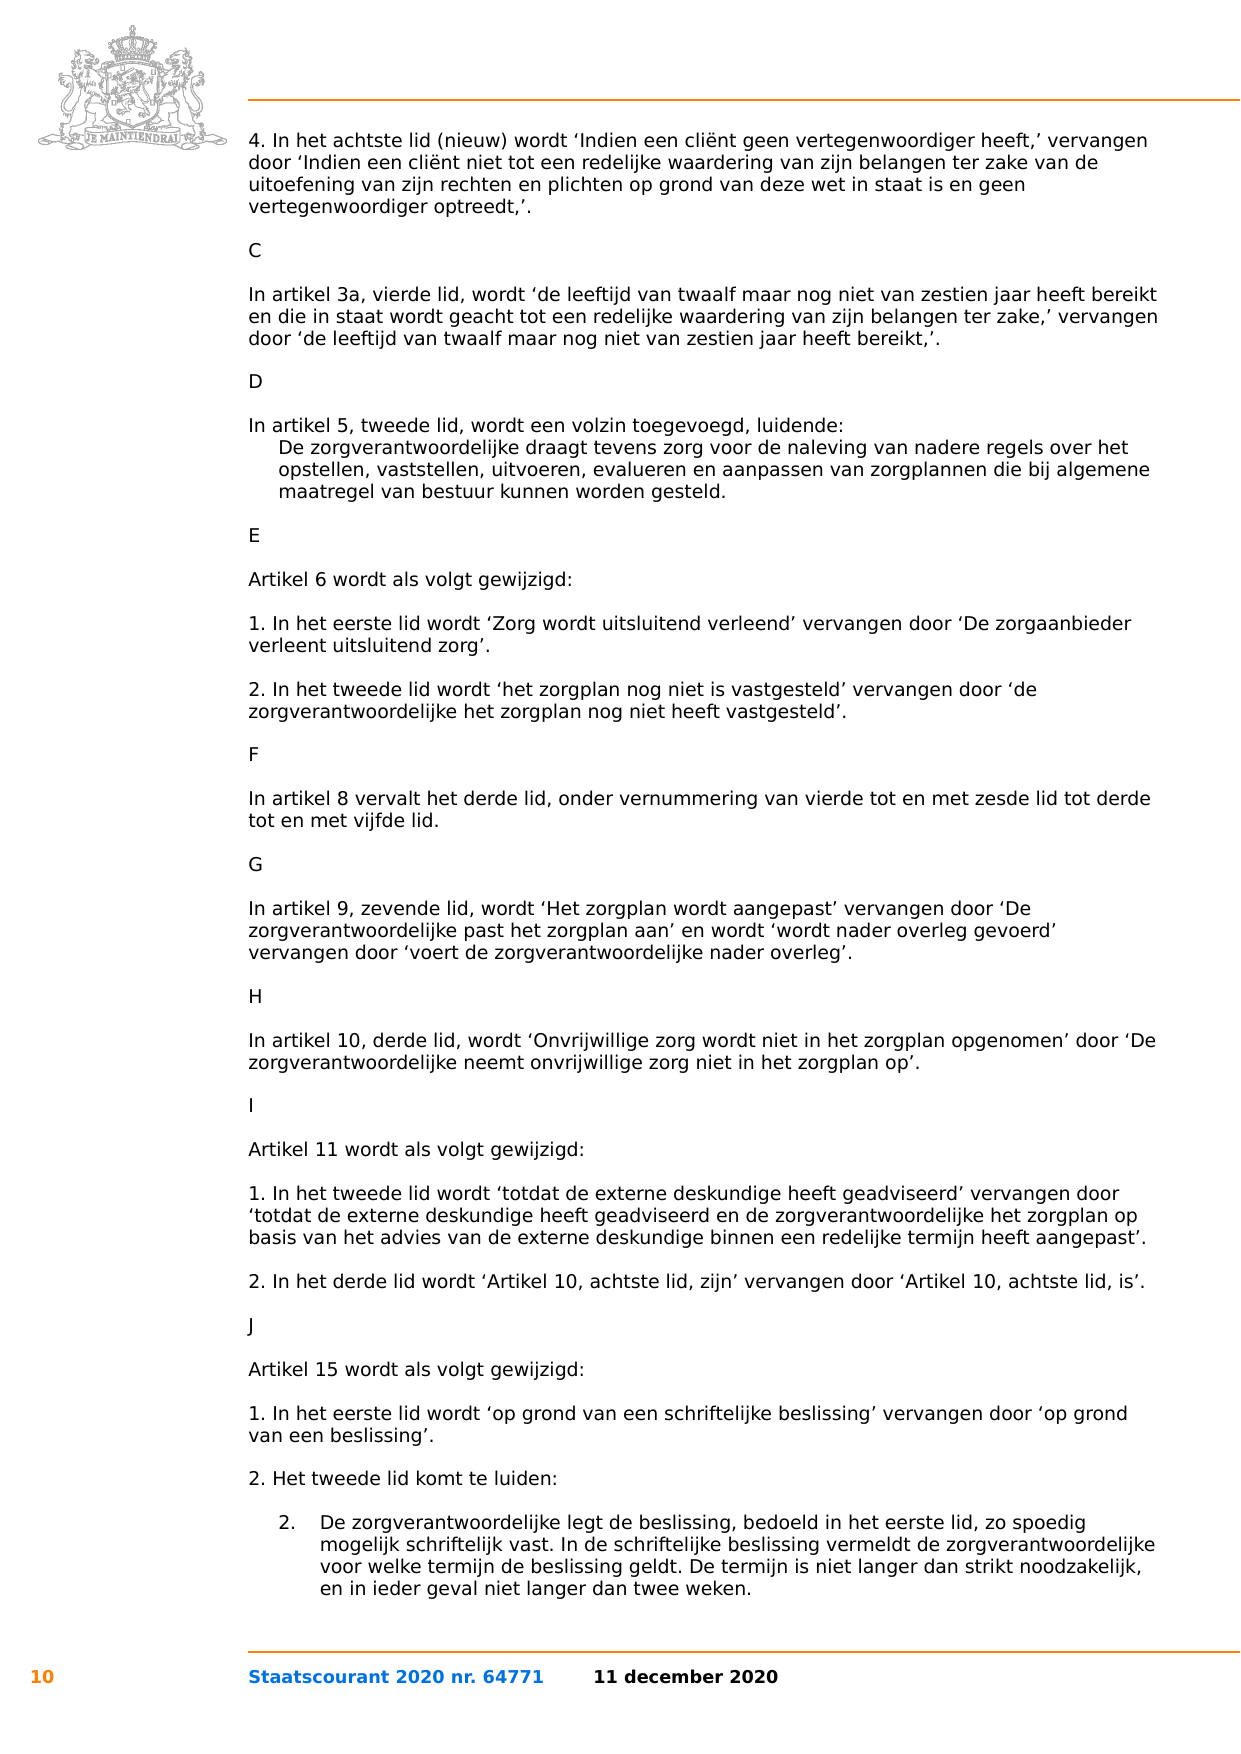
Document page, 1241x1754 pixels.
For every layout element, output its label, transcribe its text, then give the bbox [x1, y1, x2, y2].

text 1. In het eerste lid wordt ‘Zorg wordt uitsluitend verleend’ vervangen door ‘De zorgaanbieder verleent uitsluitend zorg’. [248, 613, 1163, 657]
text 2. In het derde lid wordt ‘Artikel 10, achtste lid, zijn’ vervangen door ‘Artikel 10, achtste lid, is’. [248, 1271, 1163, 1293]
text In artikel 9, zevende lid, wordt ‘Het zorgplan wordt aangepast’ vervangen door ‘De zorgverantwoordelijke past het zorgplan aan’ en wordt ‘wordt nader overleg gevoerd’ vervangen door ‘voert de zorgverantwoordelijke nader overleg’. [248, 898, 1163, 964]
text In artikel 8 vervalt het derde lid, onder vernummering van vierde tot en met zesde lid tot derde tot en met vijfde lid. [248, 788, 1163, 832]
text I [248, 1095, 1163, 1117]
text E [248, 525, 1163, 547]
picture [38, 25, 227, 150]
text F [248, 744, 1163, 766]
text J [248, 1315, 1163, 1337]
text In artikel 5, tweede lid, wordt een volzin toegevoegd, luidende: [248, 415, 1163, 437]
text D [248, 371, 1163, 393]
text H [248, 986, 1163, 1008]
text Artikel 6 wordt als volgt gewijzigd: [248, 569, 1163, 591]
text 1. In het eerste lid wordt ‘op grond van een schriftelijke beslissing’ vervangen door ‘op grond van een beslissing’. [248, 1402, 1163, 1446]
text G [248, 854, 1163, 876]
text 1. In het tweede lid wordt ‘totdat de externe deskundige heeft geadviseerd’ vervangen door ‘totdat de externe deskundige heeft geadviseerd en de zorgverantwoordelijke het zorgplan op basis van het advies van de externe deskundige binnen een redelijke termijn heeft aangepast’. [248, 1183, 1163, 1249]
text 2. Het tweede lid komt te luiden: [248, 1468, 1163, 1490]
text Artikel 11 wordt als volgt gewijzigd: [248, 1139, 1163, 1161]
text Artikel 15 wordt als volgt gewijzigd: [248, 1359, 1163, 1381]
text In artikel 3a, vierde lid, wordt ‘de leeftijd van twaalf maar nog niet van zestien jaar heeft bereikt en die in staat wordt geacht tot een redelijke waardering van zijn belangen ter zake,’ vervangen door ‘de leeftijd van twaalf maar nog niet van zestien jaar heeft bereikt,’. [248, 283, 1163, 349]
text 4. In het achtste lid (nieuw) wordt ‘Indien een cliënt geen vertegenwoordiger heeft,’ vervangen door ‘Indien een cliënt niet tot een redelijke waardering van zijn belangen ter zake van de uitoefening van zijn rechten en plichten op grond van deze wet in staat is en geen vertegenwoordiger optreedt,’. [248, 130, 1163, 218]
text C [248, 240, 1163, 262]
text De zorgverantwoordelijke draagt tevens zorg voor de naleving van nadere regels over het opstellen, vaststellen, uitvoeren, evalueren en aanpassen van zorgplannen die bij algemene maatregel van bestuur kunnen worden gesteld. [278, 437, 1163, 503]
text 2. In het tweede lid wordt ‘het zorgplan nog niet is vastgesteld’ vervangen door ‘de zorgverantwoordelijke het zorgplan nog niet heeft vastgesteld’. [248, 678, 1163, 722]
text 2. De zorgverantwoordelijke legt de beslissing, bedoeld in het eerste lid, zo spoedig mogelijk schriftelijk vast. In de schriftelijke beslissing vermeldt de zorgverantwoordelijke voor welke termijn de beslissing geldt. De termijn is niet langer dan strikt noodzakelijk, en in ieder geval niet langer dan twee weken. [278, 1512, 1163, 1600]
text In artikel 10, derde lid, wordt ‘Onvrijwillige zorg wordt niet in het zorgplan opgenomen’ door ‘De zorgverantwoordelijke neemt onvrijwillige zorg niet in het zorgplan op’. [248, 1029, 1163, 1073]
